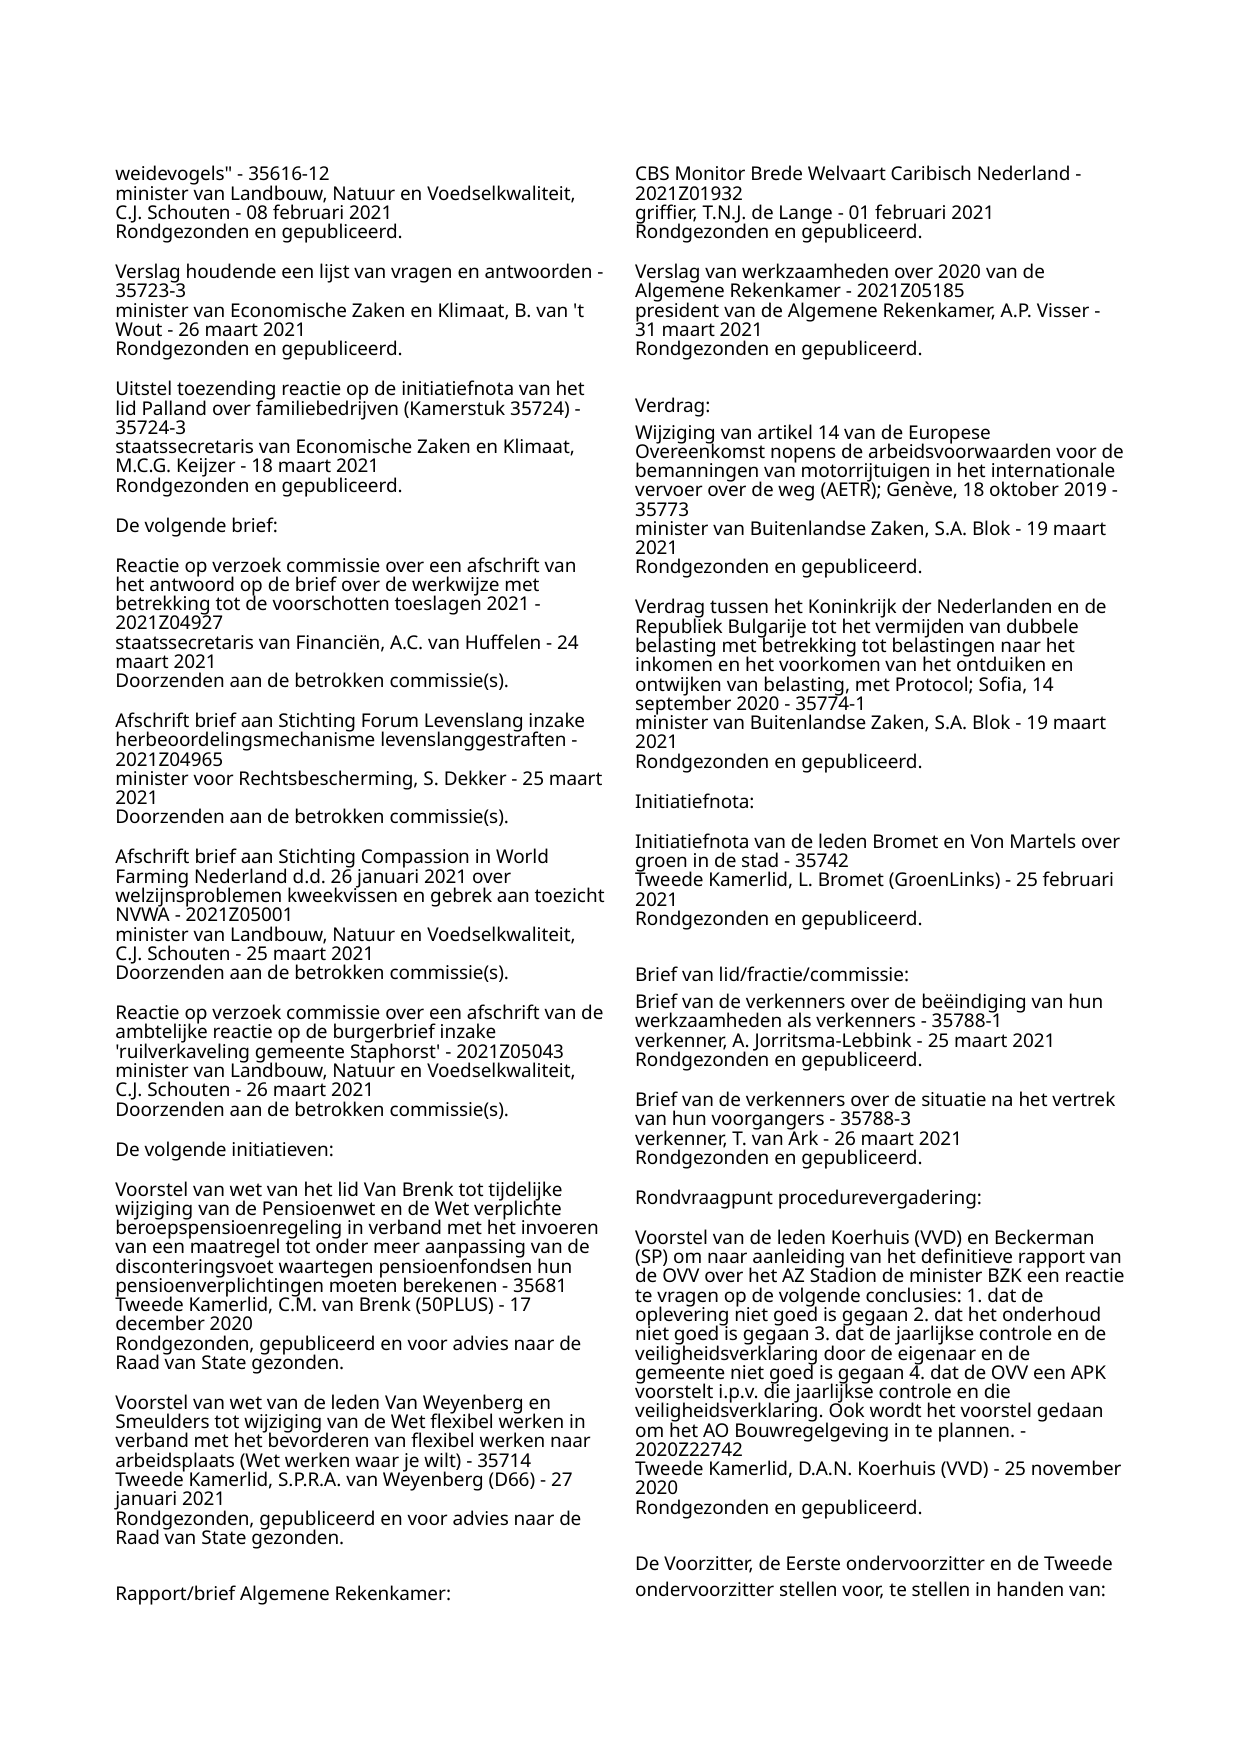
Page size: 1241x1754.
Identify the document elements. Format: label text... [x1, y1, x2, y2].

text Tweede Kamerlid, C.M. van Brenk (50PLUS) - 17 december 2020 [115, 1296, 605, 1335]
text Verdrag tussen het Koninkrijk der Nederlanden en de Republiek Bulgarije tot het vermijden van dubbele belasting met betrekking tot belastingen naar het inkomen en het voorkomen van het ontduiken en ontwijken van belasting, met Protocol; Sofia, 14 september 2020 - 35774-1 [635, 598, 1125, 714]
text De volgende brief: [115, 517, 605, 536]
text Rondgezonden, gepubliceerd en voor advies naar de Raad van State gezonden. [115, 1509, 605, 1548]
text minister van Landbouw, Natuur en Voedselkwaliteit, C.J. Schouten - 25 maart 2021 [115, 926, 605, 964]
text minister van Landbouw, Natuur en Voedselkwaliteit, C.J. Schouten - 26 maart 2021 [115, 1062, 605, 1101]
text Reactie op verzoek commissie over een afschrift van de ambtelijke reactie op de burgerbrief inzake 'ruilverkaveling gemeente Staphorst' - 2021Z05043 [115, 1004, 605, 1062]
text Rondgezonden, gepubliceerd en voor advies naar de Raad van State gezonden. [115, 1335, 605, 1373]
text Voorstel van wet van de leden Van Weyenberg en Smeulders tot wijziging van de Wet flexibel werken in verband met het bevorderen van flexibel werken naar arbeidsplaats (Wet werken waar je wilt) - 35714 [115, 1394, 605, 1471]
text Rondgezonden en gepubliceerd. [635, 223, 1125, 242]
text Reactie op verzoek commissie over een afschrift van het antwoord op de brief over de werkwijze met betrekking tot de voorschotten toeslagen 2021 - 2021Z04927 [115, 557, 605, 634]
text De volgende initiatieven: [115, 1141, 605, 1160]
text griffier, T.N.J. de Lange - 01 februari 2021 [635, 204, 1125, 223]
text minister van Landbouw, Natuur en Voedselkwaliteit, C.J. Schouten - 08 februari 2021 [115, 184, 605, 223]
text weidevogels" - 35616-12 [115, 165, 605, 184]
text Tweede Kamerlid, S.P.R.A. van Weyenberg (D66) - 27 januari 2021 [115, 1471, 605, 1509]
text Rondgezonden en gepubliceerd. [635, 753, 1125, 772]
text Rondgezonden en gepubliceerd. [635, 1499, 1125, 1518]
text minister van Buitenlandse Zaken, S.A. Blok - 19 maart 2021 [635, 714, 1125, 753]
text Initiatiefnota: [635, 793, 1125, 812]
text Brief van de verkenners over de beëindiging van hun werkzaamheden als verkenners - 35788-1 [635, 993, 1125, 1032]
text Rondgezonden en gepubliceerd. [635, 340, 1125, 359]
text Initiatiefnota van de leden Bromet en Von Martels over groen in de stad - 35742 [635, 833, 1125, 871]
text staatssecretaris van Economische Zaken en Klimaat, M.C.G. Keijzer - 18 maart 2021 [115, 438, 605, 477]
text Wijziging van artikel 14 van de Europese Overeenkomst nopens de arbeidsvoorwaarden voor de bemanningen van motorrijtuigen in het internationale vervoer over de weg (AETR); Genève, 18 oktober 2019 - 35773 [635, 424, 1125, 520]
text De Voorzitter, de Eerste ondervoorzitter en de Tweede ondervoorzitter stellen voor, te stellen in handen van: [635, 1550, 1125, 1602]
text Verdrag: [635, 392, 1125, 418]
text verkenner, T. van Ark - 26 maart 2021 [635, 1129, 1125, 1149]
text Doorzenden aan de betrokken commissie(s). [115, 672, 605, 691]
text minister voor Rechtsbescherming, S. Dekker - 25 maart 2021 [115, 770, 605, 808]
text Rondgezonden en gepubliceerd. [635, 910, 1125, 929]
text Voorstel van de leden Koerhuis (VVD) en Beckerman (SP) om naar aanleiding van het definitieve rapport van de OVV over het AZ Stadion de minister BZK een reactie te vragen op de volgende conclusies: 1. dat de oplevering niet goed is gegaan 2. dat het onderhoud niet goed is gegaan 3. dat de jaarlijkse controle en de veiligheidsverklaring door de eigenaar en de gemeente niet goed is gegaan 4. dat de OVV een APK voorstelt i.p.v. die jaarlijkse controle en die veiligheidsverklaring. Ook wordt het voorstel gedaan om het AO Bouwregelgeving in te plannen. - 2020Z22742 [635, 1229, 1125, 1460]
text Rondvraagpunt procedurevergadering: [635, 1189, 1125, 1208]
text Brief van lid/fractie/commissie: [635, 962, 1125, 987]
text Rondgezonden en gepubliceerd. [635, 1051, 1125, 1070]
text Verslag houdende een lijst van vragen en antwoorden - 35723-3 [115, 263, 605, 302]
text Rondgezonden en gepubliceerd. [635, 1149, 1125, 1168]
text minister van Economische Zaken en Klimaat, B. van 't Wout - 26 maart 2021 [115, 302, 605, 340]
text president van de Algemene Rekenkamer, A.P. Visser - 31 maart 2021 [635, 302, 1125, 340]
text Afschrift brief aan Stichting Compassion in World Farming Nederland d.d. 26 januari 2021 over welzijnsproblemen kweekvissen en gebrek aan toezicht NVWA - 2021Z05001 [115, 848, 605, 926]
text minister van Buitenlandse Zaken, S.A. Blok - 19 maart 2021 [635, 520, 1125, 558]
text Doorzenden aan de betrokken commissie(s). [115, 964, 605, 983]
text Tweede Kamerlid, D.A.N. Koerhuis (VVD) - 25 november 2020 [635, 1460, 1125, 1499]
text Tweede Kamerlid, L. Bromet (GroenLinks) - 25 februari 2021 [635, 871, 1125, 910]
text Doorzenden aan de betrokken commissie(s). [115, 1101, 605, 1120]
text Rondgezonden en gepubliceerd. [115, 340, 605, 359]
text Voorstel van wet van het lid Van Brenk tot tijdelijke wijziging van de Pensioenwet en de Wet verplichte beroepspensioenregeling in verband met het invoeren van een maatregel tot onder meer aanpassing van de disconteringsvoet waartegen pensioenfondsen hun pensioenverplichtingen moeten berekenen - 35681 [115, 1181, 605, 1296]
text Afschrift brief aan Stichting Forum Levenslang inzake herbeoordelingsmechanisme levenslanggestraften - 2021Z04965 [115, 712, 605, 770]
text Rondgezonden en gepubliceerd. [115, 223, 605, 242]
text Rondgezonden en gepubliceerd. [635, 558, 1125, 578]
text Rondgezonden en gepubliceerd. [115, 477, 605, 496]
text Rapport/brief Algemene Rekenkamer: [115, 1581, 605, 1606]
text Doorzenden aan de betrokken commissie(s). [115, 808, 605, 828]
text staatssecretaris van Financiën, A.C. van Huffelen - 24 maart 2021 [115, 634, 605, 672]
text verkenner, A. Jorritsma-Lebbink - 25 maart 2021 [635, 1032, 1125, 1051]
text CBS Monitor Brede Welvaart Caribisch Nederland - 2021Z01932 [635, 165, 1125, 204]
text Brief van de verkenners over de situatie na het vertrek van hun voorgangers - 35788-3 [635, 1091, 1125, 1129]
text Uitstel toezending reactie op de initiatiefnota van het lid Palland over familiebedrijven (Kamerstuk 35724) - 35724-3 [115, 380, 605, 438]
text Verslag van werkzaamheden over 2020 van de Algemene Rekenkamer - 2021Z05185 [635, 263, 1125, 302]
